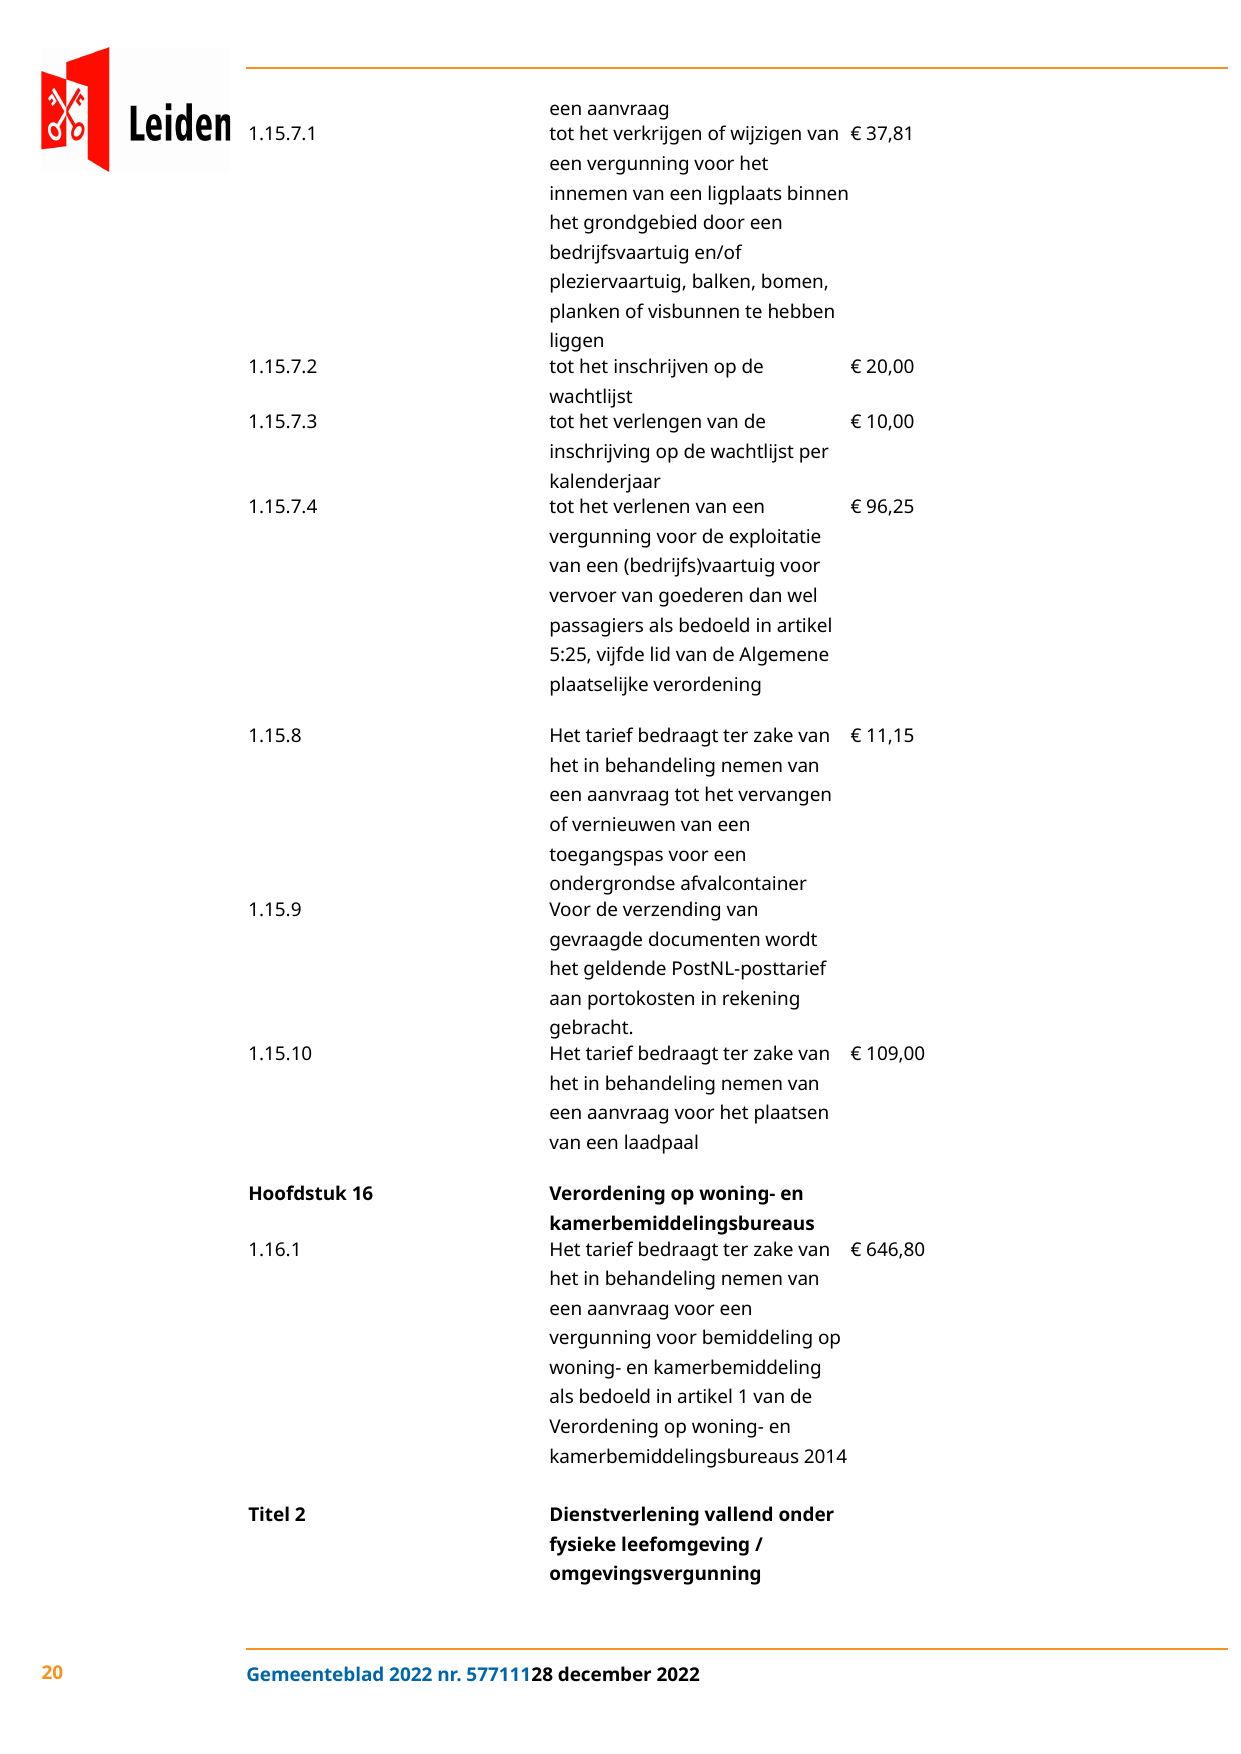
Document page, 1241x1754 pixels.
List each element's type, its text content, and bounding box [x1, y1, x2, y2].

table_cell 1.16.1 [248, 1236, 549, 1468]
table_cell [248, 1155, 549, 1180]
table_cell 1.15.7.4 [248, 494, 549, 697]
table_cell € 96,25 [850, 494, 1152, 697]
table_cell [549, 1155, 850, 1180]
table_cell 1.15.10 [248, 1040, 549, 1155]
table_cell een aanvraag [549, 95, 850, 121]
table_cell € 109,00 [850, 1040, 1152, 1155]
table_cell € 37,81 [850, 121, 1152, 353]
table_cell Voor de verzending van gevraagde documenten wordt het geldende PostNL-posttarief aan portokosten in rekening gebracht. [549, 896, 850, 1040]
table_cell Verordening op woning- en kamerbemiddelingsbureaus [549, 1180, 850, 1236]
table_cell tot het inschrijven op de wachtlijst [549, 353, 850, 409]
table_cell [850, 1586, 1152, 1612]
table_cell tot het verlengen van de inschrijving op de wachtlijst per kalenderjaar [549, 409, 850, 493]
table_cell € 10,00 [850, 409, 1152, 493]
table_cell 1.15.7.1 [248, 121, 549, 353]
table_cell [850, 1155, 1152, 1180]
table_cell 1.15.8 [248, 723, 549, 896]
table_cell [549, 1586, 850, 1612]
table_cell [248, 95, 549, 121]
table_header Dienstverlening vallend onder fysieke leefomgeving / omgevingsvergunning [549, 1501, 850, 1586]
table_cell [248, 1586, 549, 1612]
table_cell 1.15.9 [248, 896, 549, 1040]
table_cell 1.15.7.3 [248, 409, 549, 493]
table_cell [850, 95, 1152, 121]
table_cell [850, 896, 1152, 1040]
table_cell 1.15.7.2 [248, 353, 549, 409]
table_cell [850, 697, 1152, 722]
table_cell Het tarief bedraagt ter zake van het in behandeling nemen van een aanvraag tot het vervangen of vernieuwen van een toegangspas voor een ondergrondse afvalcontainer [549, 723, 850, 896]
picture [41, 47, 231, 172]
table_header Titel 2 [248, 1501, 549, 1586]
table_cell [248, 697, 549, 722]
table_cell € 11,15 [850, 723, 1152, 896]
table_cell [850, 1180, 1152, 1236]
table_cell Het tarief bedraagt ter zake van het in behandeling nemen van een aanvraag voor het plaatsen van een laadpaal [549, 1040, 850, 1155]
table_cell tot het verlenen van een vergunning voor de exploitatie van een (bedrijfs)vaartuig voor vervoer van goederen dan wel passagiers als bedoeld in artikel 5:25, vijfde lid van de Algemene plaatselijke verordening [549, 494, 850, 697]
table_header [850, 1501, 1152, 1586]
table_cell Hoofdstuk 16 [248, 1180, 549, 1236]
table_cell tot het verkrijgen of wijzigen van een vergunning voor het innemen van een ligplaats binnen het grondgebied door een bedrijfsvaartuig en/of pleziervaartuig, balken, bomen, planken of visbunnen te hebben liggen [549, 121, 850, 353]
table_cell € 646,80 [850, 1236, 1152, 1468]
table_cell € 20,00 [850, 353, 1152, 409]
table_cell Het tarief bedraagt ter zake van het in behandeling nemen van een aanvraag voor een vergunning voor bemiddeling op woning- en kamerbemiddeling als bedoeld in artikel 1 van de Verordening op woning- en kamerbemiddelingsbureaus 2014 [549, 1236, 850, 1468]
table_cell [549, 697, 850, 722]
